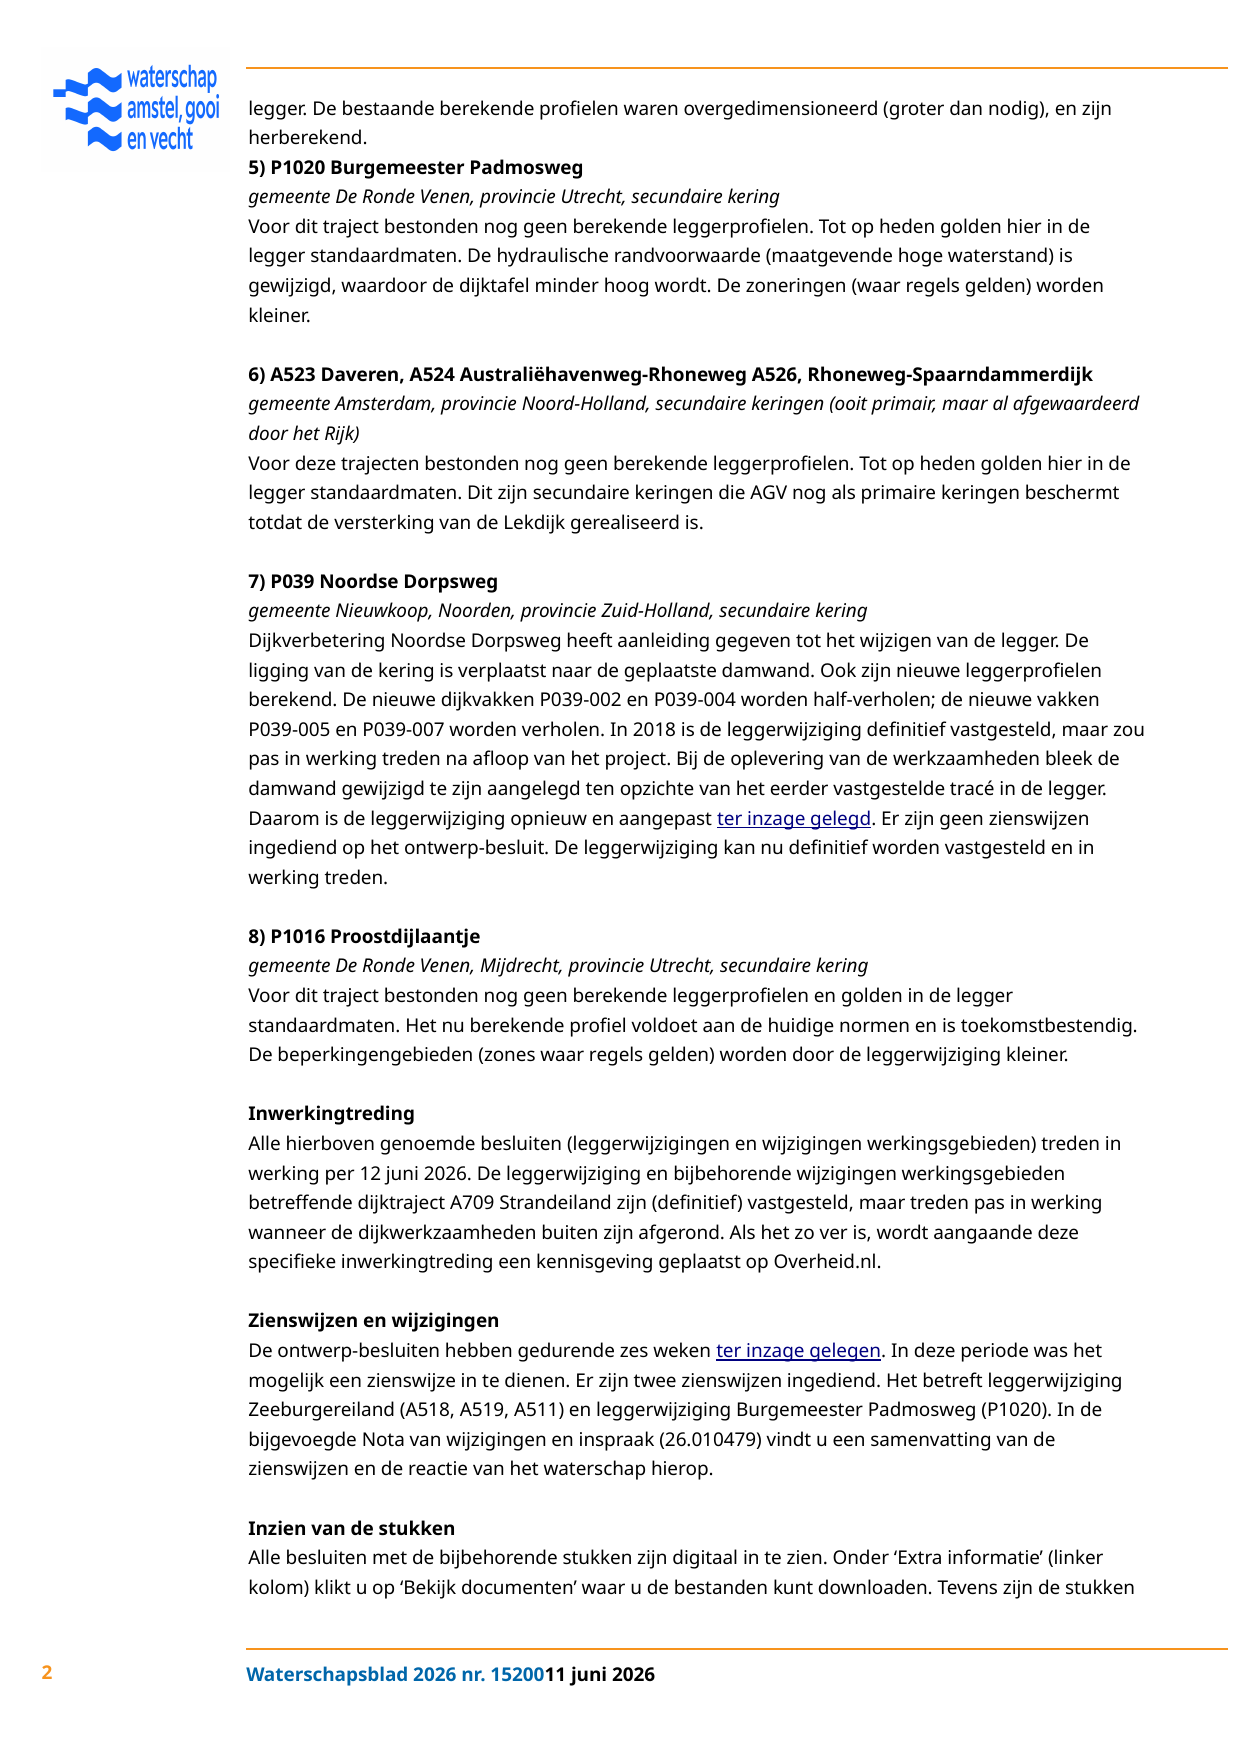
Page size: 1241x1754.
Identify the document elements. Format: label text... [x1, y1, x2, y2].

text 6) A523 Daveren, A524 Australiëhavenweg-Rhoneweg A526, Rhoneweg-Spaarndammerdijk [248, 361, 1152, 387]
text Inzien van de stukken [248, 1515, 1152, 1541]
text gemeente De Ronde Venen, provincie Utrecht, secundaire kering [248, 183, 1152, 209]
text legger. De bestaande berekende profielen waren overgedimensioneerd (groter dan nodig), en zijn herberekend. [248, 95, 1152, 150]
text 8) P1016 Proostdijlaantje [248, 923, 1152, 949]
text Dijkverbetering Noordse Dorpsweg heeft aanleiding gegeven tot het wijzigen van de legger. De ligging van de kering is verplaatst naar de geplaatste damwand. Ook zijn nieuwe leggerprofielen berekend. De nieuwe dijkvakken P039-002 en P039-004 worden half-verholen; de nieuwe vakken P039-005 en P039-007 worden verholen. In 2018 is de leggerwijziging definitief vastgesteld, maar zou pas in werking treden na afloop van het project. Bij de oplevering van de werkzaamheden bleek de damwand gewijzigd te zijn aangelegd ten opzichte van het eerder vastgestelde tracé in de legger. Daarom is de leggerwijziging opnieuw en aangepast ter inzage gelegd. Er zijn geen zienswijzen ingediend op het ontwerp-besluit. De leggerwijziging kan nu definitief worden vastgesteld en in werking treden. [248, 627, 1152, 890]
text Zienswijzen en wijzigingen [248, 1308, 1152, 1333]
text Alle hierboven genoemde besluiten (leggerwijzigingen en wijzigingen werkingsgebieden) treden in werking per 12 juni 2026. De leggerwijziging en bijbehorende wijzigingen werkingsgebieden betreffende dijktraject A709 Strandeiland zijn (definitief) vastgesteld, maar treden pas in werking wanneer de dijkwerkzaamheden buiten zijn afgerond. Als het zo ver is, wordt aangaande deze specifieke inwerkingtreding een kennisgeving geplaatst op Overheid.nl. [248, 1130, 1152, 1274]
text gemeente Amsterdam, provincie Noord-Holland, secundaire keringen (ooit primair, maar al afgewaardeerd door het Rijk) [248, 391, 1152, 446]
text 5) P1020 Burgemeester Padmosweg [248, 154, 1152, 180]
picture [41, 47, 231, 172]
text Voor dit traject bestonden nog geen berekende leggerprofielen en golden in de legger standaardmaten. Het nu berekende profiel voldoet aan de huidige normen en is toekomstbestendig. De beperkingengebieden (zones waar regels gelden) worden door de leggerwijziging kleiner. [248, 982, 1152, 1067]
text Inwerkingtreding [248, 1101, 1152, 1126]
text gemeente De Ronde Venen, Mijdrecht, provincie Utrecht, secundaire kering [248, 953, 1152, 978]
text Voor dit traject bestonden nog geen berekende leggerprofielen. Tot op heden golden hier in de legger standaardmaten. De hydraulische randvoorwaarde (maatgevende hoge waterstand) is gewijzigd, waardoor de dijktafel minder hoog wordt. De zoneringen (waar regels gelden) worden kleiner. [248, 213, 1152, 328]
text Voor deze trajecten bestonden nog geen berekende leggerprofielen. Tot op heden golden hier in de legger standaardmaten. Dit zijn secundaire keringen die AGV nog als primaire keringen beschermt totdat de versterking van de Lekdijk gerealiseerd is. [248, 450, 1152, 535]
text gemeente Nieuwkoop, Noorden, provincie Zuid-Holland, secundaire kering [248, 598, 1152, 623]
text Alle besluiten met de bijbehorende stukken zijn digitaal in te zien. Onder ‘Extra informatie’ (linker kolom) klikt u op ‘Bekijk documenten’ waar u de bestanden kunt downloaden. Tevens zijn de stukken [248, 1544, 1152, 1600]
text De ontwerp-besluiten hebben gedurende zes weken ter inzage gelegen. In deze periode was het mogelijk een zienswijze in te dienen. Er zijn twee zienswijzen ingediend. Het betreft leggerwijziging Zeeburgereiland (A518, A519, A511) en leggerwijziging Burgemeester Padmosweg (P1020). In de bijgevoegde Nota van wijzigingen en inspraak (26.010479) vindt u een samenvatting van de zienswijzen en de reactie van het waterschap hierop. [248, 1337, 1152, 1481]
text 7) P039 Noordse Dorpsweg [248, 568, 1152, 594]
